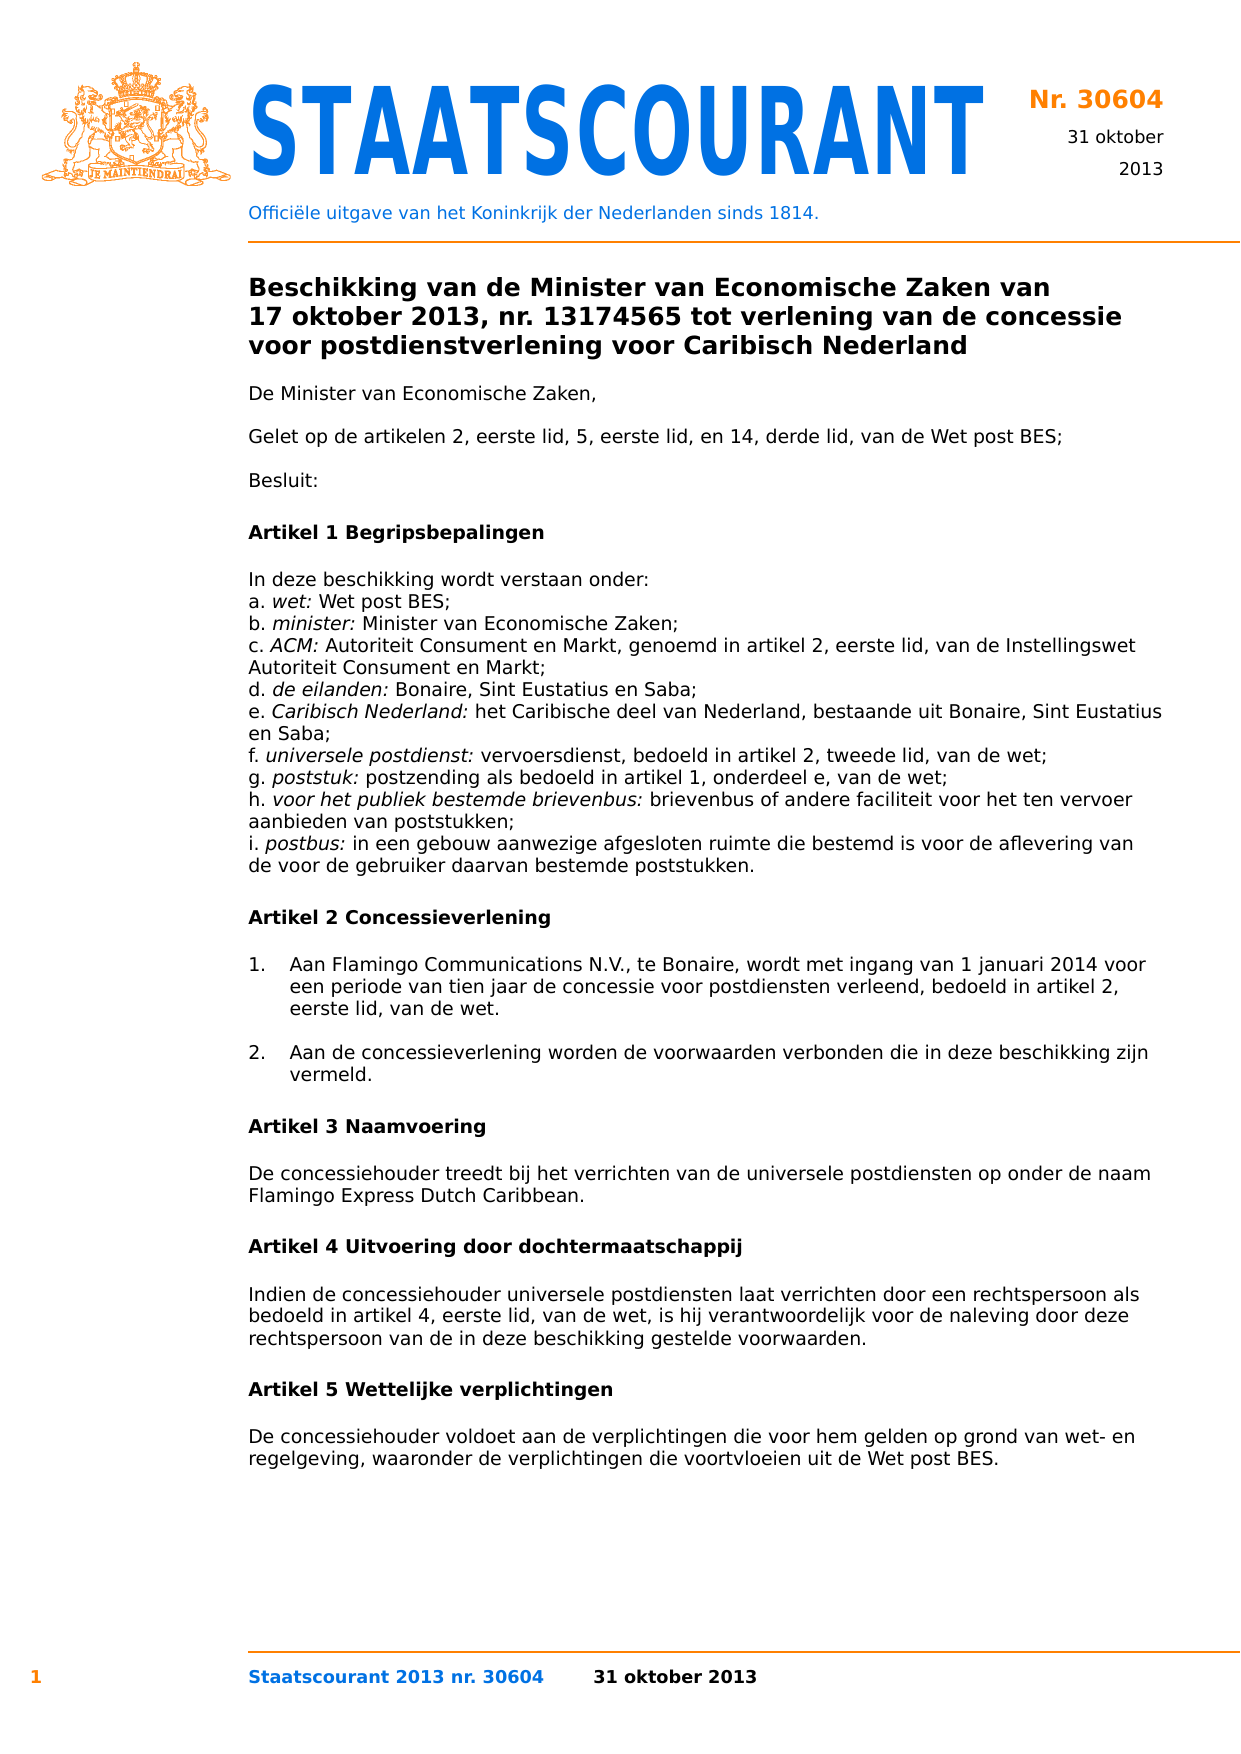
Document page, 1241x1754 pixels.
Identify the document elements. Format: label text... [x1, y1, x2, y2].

text d. de eilanden: Bonaire, Sint Eustatius en Saba; [248, 679, 1163, 701]
text 2. Aan de concessieverlening worden de voorwaarden verbonden die in deze beschikking zijn vermeld. [248, 1042, 1163, 1086]
subtitle Artikel 2 Concessieverlening [248, 907, 1163, 929]
subtitle Artikel 4 Uitvoering door dochtermaatschappij [248, 1236, 1163, 1258]
text b. minister: Minister van Economische Zaken; [248, 613, 1163, 635]
text De concessiehouder treedt bij het verrichten van de universele postdiensten op onder de naam Flamingo Express Dutch Caribbean. [248, 1162, 1163, 1206]
text a. wet: Wet post BES; [248, 591, 1163, 613]
subtitle Artikel 1 Begripsbepalingen [248, 522, 1163, 544]
picture [41, 62, 231, 186]
subtitle Artikel 5 Wettelijke verplichtingen [248, 1379, 1163, 1401]
table_cell Officiële uitgave van het Koninkrijk der Nederlanden sinds 1814. [248, 203, 1240, 241]
subtitle Beschikking van de Minister van Economische Zaken van 17 oktober 2013, nr. 13174565 tot verlening van de concessie voor postdienstverlening voor Caribisch Nederland [248, 273, 1163, 361]
text Indien de concessiehouder universele postdiensten laat verrichten door een rechtspersoon als bedoeld in artikel 4, eerste lid, van de wet, is hij verantwoordelijk voor de naleving door deze rechtspersoon van de in deze beschikking gestelde voorwaarden. [248, 1283, 1163, 1349]
text c. ACM: Autoriteit Consument en Markt, genoemd in artikel 2, eerste lid, van de Instellingswet Autoriteit Consument en Markt; [248, 635, 1163, 679]
text f. universele postdienst: vervoersdienst, bedoeld in artikel 2, tweede lid, van de wet; [248, 745, 1163, 767]
table_header Nr. 30604 [998, 62, 1240, 121]
text De concessiehouder voldoet aan de verplichtingen die voor hem gelden op grond van wet- en regelgeving, waaronder de verplichtingen die voortvloeien uit de Wet post BES. [248, 1426, 1163, 1470]
table_header STAATSCOURANT [248, 62, 998, 203]
text e. Caribisch Nederland: het Caribische deel van Nederland, bestaande uit Bonaire, Sint Eustatius en Saba; [248, 701, 1163, 745]
table_header [25, 62, 248, 241]
text g. poststuk: postzending als bedoeld in artikel 1, onderdeel e, van de wet; [248, 767, 1163, 789]
table_cell 2013 [998, 153, 1240, 203]
text In deze beschikking wordt verstaan onder: [248, 569, 1163, 591]
text Gelet op de artikelen 2, eerste lid, 5, eerste lid, en 14, derde lid, van de Wet post BES; [248, 426, 1163, 448]
text 1. Aan Flamingo Communications N.V., te Bonaire, wordt met ingang van 1 januari 2014 voor een periode van tien jaar de concessie voor postdiensten verleend, bedoeld in artikel 2, eerste lid, van de wet. [248, 954, 1163, 1020]
text i. postbus: in een gebouw aanwezige afgesloten ruimte die bestemd is voor de aflevering van de voor de gebruiker daarvan bestemde poststukken. [248, 833, 1163, 877]
text De Minister van Economische Zaken, [248, 382, 1163, 404]
table_cell 31 oktober [998, 121, 1240, 153]
text Besluit: [248, 470, 1163, 492]
subtitle Artikel 3 Naamvoering [248, 1116, 1163, 1137]
text h. voor het publiek bestemde brievenbus: brievenbus of andere faciliteit voor het ten vervoer aanbieden van poststukken; [248, 789, 1163, 833]
